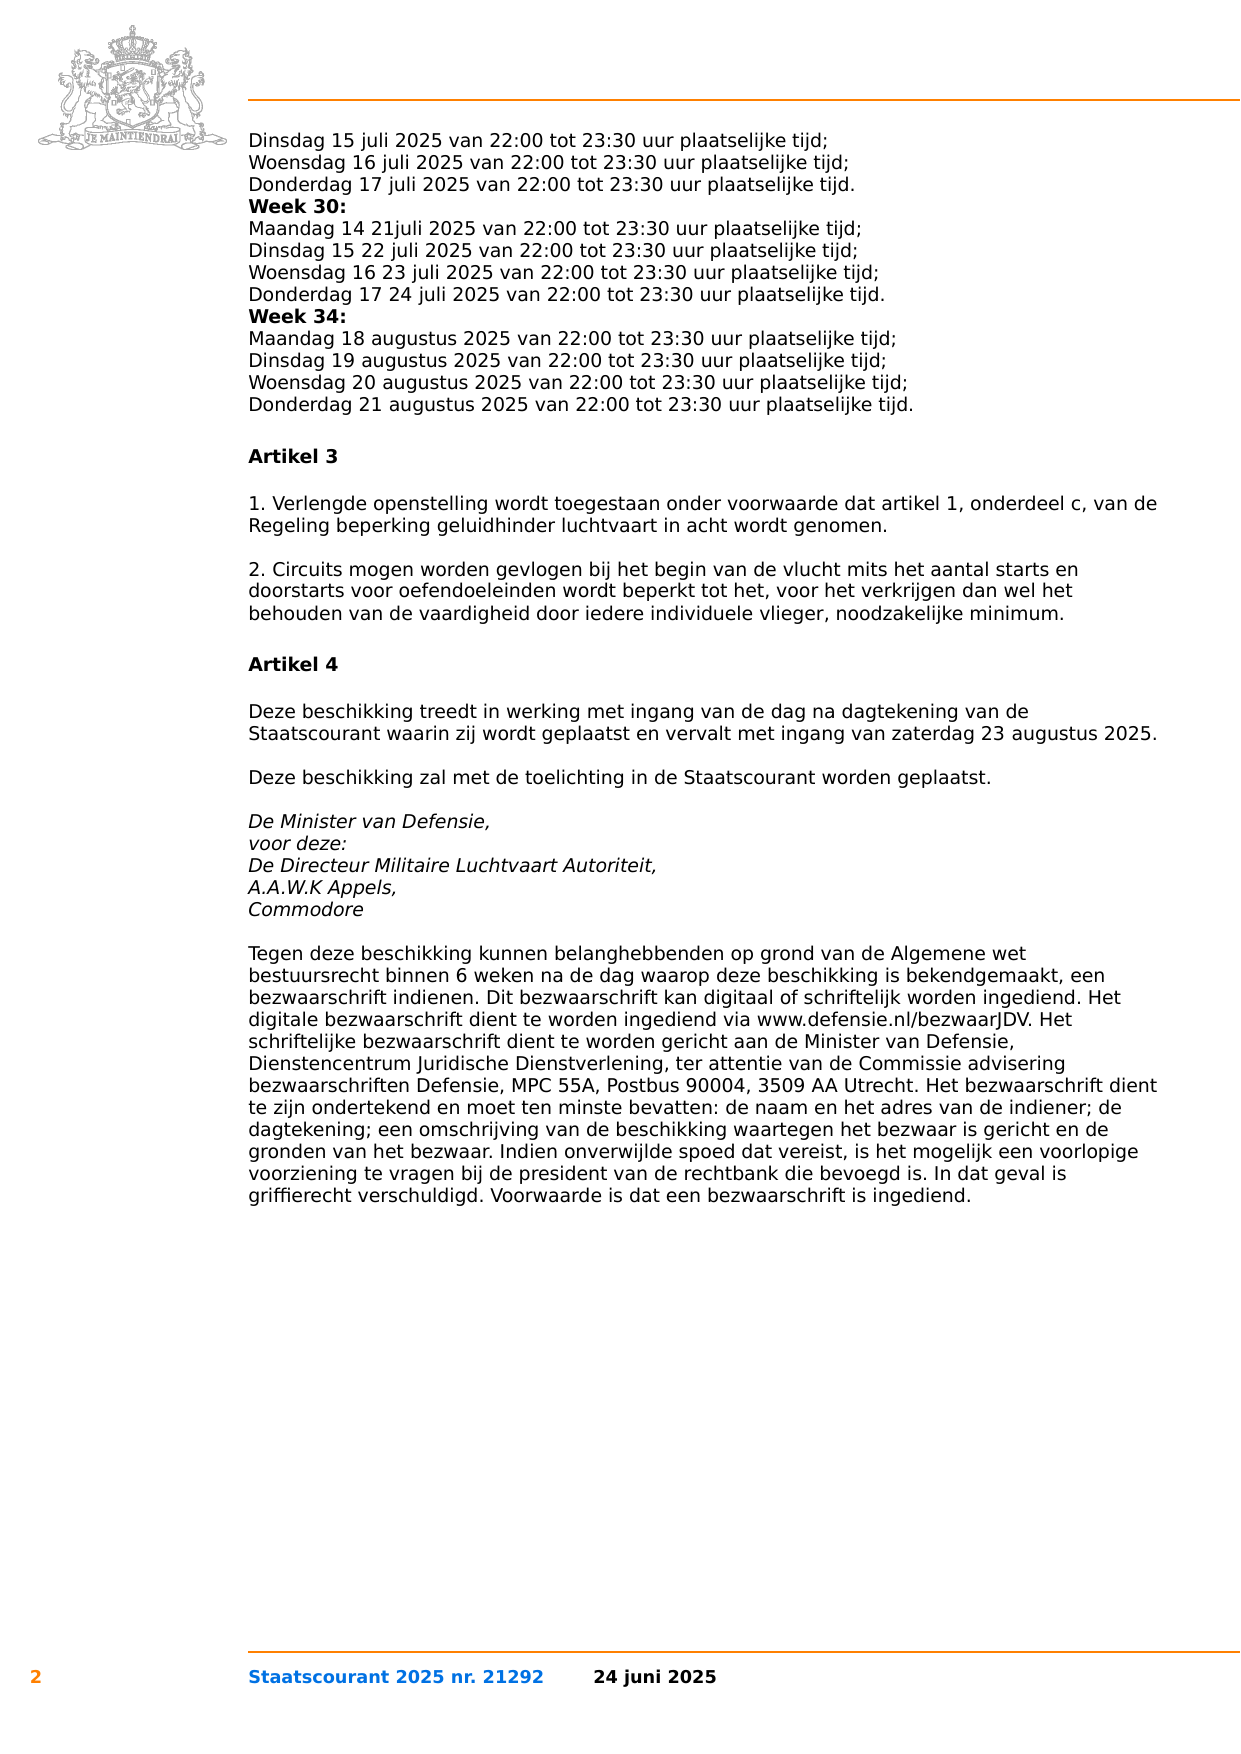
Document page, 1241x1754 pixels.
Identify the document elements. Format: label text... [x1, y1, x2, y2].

picture [38, 25, 227, 150]
text De Minister van Defensie, voor deze: De Directeur Militaire Luchtvaart Autoriteit, A.A.W.K Appels, Commodore [248, 811, 1163, 921]
text Maandag 18 augustus 2025 van 22:00 tot 23:30 uur plaatselijke tijd; [248, 328, 1163, 350]
subtitle Artikel 4 [248, 654, 1163, 676]
text Donderdag 21 augustus 2025 van 22:00 tot 23:30 uur plaatselijke tijd. [248, 394, 1163, 416]
text 1. Verlengde openstelling wordt toegestaan onder voorwaarde dat artikel 1, onderdeel c, van de Regeling beperking geluidhinder luchtvaart in acht wordt genomen. [248, 493, 1163, 537]
text Dinsdag 15 22 juli 2025 van 22:00 tot 23:30 uur plaatselijke tijd; [248, 240, 1163, 262]
text Tegen deze beschikking kunnen belanghebbenden op grond van de Algemene wet bestuursrecht binnen 6 weken na de dag waarop deze beschikking is bekendgemaakt, een bezwaarschrift indienen. Dit bezwaarschrift kan digitaal of schriftelijk worden ingediend. Het digitale bezwaarschrift dient te worden ingediend via www.defensie.nl/bezwaarJDV. Het schriftelijke bezwaarschrift dient te worden gericht aan de Minister van Defensie, Dienstencentrum Juridische Dienstverlening, ter attentie van de Commissie advisering bezwaarschriften Defensie, MPC 55A, Postbus 90004, 3509 AA Utrecht. Het bezwaarschrift dient te zijn ondertekend en moet ten minste bevatten: de naam en het adres van de indiener; de dagtekening; een omschrijving van de beschikking waartegen het bezwaar is gericht en de gronden van het bezwaar. Indien onverwijlde spoed dat vereist, is het mogelijk een voorlopige voorziening te vragen bij de president van de rechtbank die bevoegd is. In dat geval is griffierecht verschuldigd. Voorwaarde is dat een bezwaarschrift is ingediend. [248, 943, 1163, 1207]
text Dinsdag 19 augustus 2025 van 22:00 tot 23:30 uur plaatselijke tijd; [248, 350, 1163, 372]
text Deze beschikking zal met de toelichting in de Staatscourant worden geplaatst. [248, 767, 1163, 789]
text 2. Circuits mogen worden gevlogen bij het begin van de vlucht mits het aantal starts en doorstarts voor oefendoeleinden wordt beperkt tot het, voor het verkrijgen dan wel het behouden van de vaardigheid door iedere individuele vlieger, noodzakelijke minimum. [248, 558, 1163, 624]
text Woensdag 16 juli 2025 van 22:00 tot 23:30 uur plaatselijke tijd; [248, 152, 1163, 174]
subtitle Artikel 3 [248, 446, 1163, 468]
text Donderdag 17 24 juli 2025 van 22:00 tot 23:30 uur plaatselijke tijd. [248, 284, 1163, 306]
text Week 34: [248, 306, 1163, 328]
text Woensdag 20 augustus 2025 van 22:00 tot 23:30 uur plaatselijke tijd; [248, 372, 1163, 394]
text Week 30: [248, 196, 1163, 218]
text Dinsdag 15 juli 2025 van 22:00 tot 23:30 uur plaatselijke tijd; [248, 130, 1163, 152]
text Maandag 14 21juli 2025 van 22:00 tot 23:30 uur plaatselijke tijd; [248, 218, 1163, 240]
text Deze beschikking treedt in werking met ingang van de dag na dagtekening van de Staatscourant waarin zij wordt geplaatst en vervalt met ingang van zaterdag 23 augustus 2025. [248, 701, 1163, 745]
text Donderdag 17 juli 2025 van 22:00 tot 23:30 uur plaatselijke tijd. [248, 174, 1163, 196]
text Woensdag 16 23 juli 2025 van 22:00 tot 23:30 uur plaatselijke tijd; [248, 262, 1163, 284]
